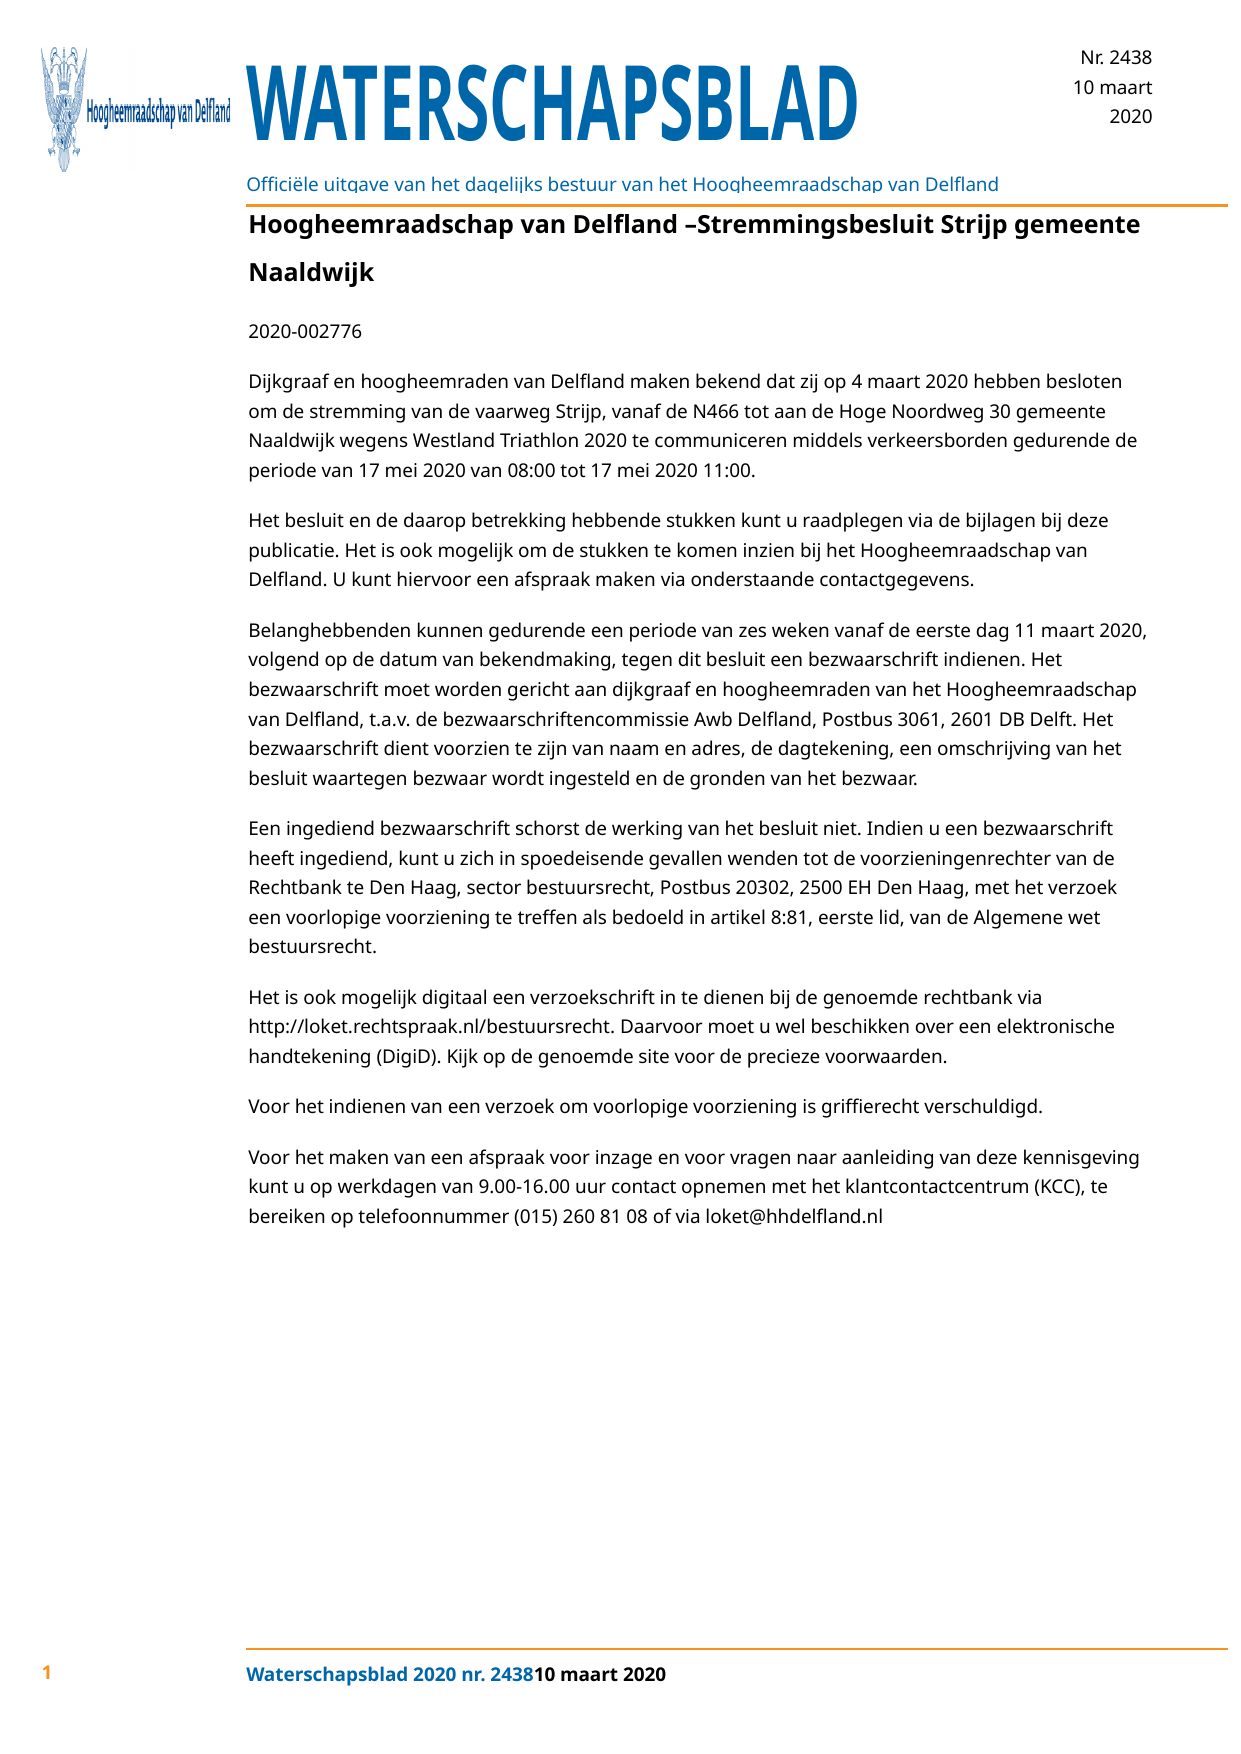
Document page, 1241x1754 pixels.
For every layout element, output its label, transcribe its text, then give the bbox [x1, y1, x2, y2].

text Voor het indienen van een verzoek om voorlopige voorziening is griffierecht verschuldigd. [248, 1094, 1152, 1119]
text Een ingediend bezwaarschrift schorst de werking van het besluit niet. Indien u een bezwaarschrift heeft ingediend, kunt u zich in spoedeisende gevallen wenden tot de voorzieningenrechter van de Rechtbank te Den Haag, sector bestuursrecht, Postbus 20302, 2500 EH Den Haag, met het verzoek een voorlopige voorziening te treffen als bedoeld in artikel 8:81, eerste lid, van de Algemene wet bestuursrecht. [248, 815, 1152, 959]
text Het besluit en de daarop betrekking hebbende stukken kunt u raadplegen via de bijlagen bij deze publicatie. Het is ook mogelijk om de stukken te komen inzien bij het Hoogheemraadschap van Delfland. U kunt hiervoor een afspraak maken via onderstaande contactgegevens. [248, 507, 1152, 592]
text Voor het maken van een afspraak voor inzage en voor vragen naar aanleiding van deze kennisgeving kunt u op werkdagen van 9.00-16.00 uur contact opnemen met het klantcontactcentrum (KCC), te bereiken op telefoonnummer (015) 260 81 08 of via loket@hhdelfland.nl [248, 1144, 1152, 1229]
text Belanghebbenden kunnen gedurende een periode van zes weken vanaf de eerste dag 11 maart 2020, volgend op de datum van bekendmaking, tegen dit besluit een bezwaarschrift indienen. Het bezwaarschrift moet worden gericht aan dijkgraaf en hoogheemraden van het Hoogheemraadschap van Delfland, t.a.v. de bezwaarschriftencommissie Awb Delfland, Postbus 3061, 2601 DB Delft. Het bezwaarschrift dient voorzien te zijn van naam en adres, de dagtekening, een omschrijving van het besluit waartegen bezwaar wordt ingesteld en de gronden van het bezwaar. [248, 617, 1152, 791]
text 2020-002776 [248, 318, 1152, 344]
text Dijkgraaf en hoogheemraden van Delfland maken bekend dat zij op 4 maart 2020 hebben besloten om de stremming van de vaarweg Strijp, vanaf de N466 tot aan de Hoge Noordweg 30 gemeente Naaldwijk wegens Westland Triathlon 2020 te communiceren middels verkeersborden gedurende de periode van 17 mei 2020 van 08:00 tot 17 mei 2020 11:00. [248, 368, 1152, 483]
picture [41, 47, 231, 172]
text Hoogheemraadschap van Delfland –Stremmingsbesluit Strijp gemeente Naaldwijk [248, 207, 1152, 288]
text Het is ook mogelijk digitaal een verzoekschrift in te dienen bij de genoemde rechtbank via http://loket.rechtspraak.nl/bestuursrecht. Daarvoor moet u wel beschikken over een elektronische handtekening (DigiD). Kijk op de genoemde site voor de precieze voorwaarden. [248, 984, 1152, 1069]
